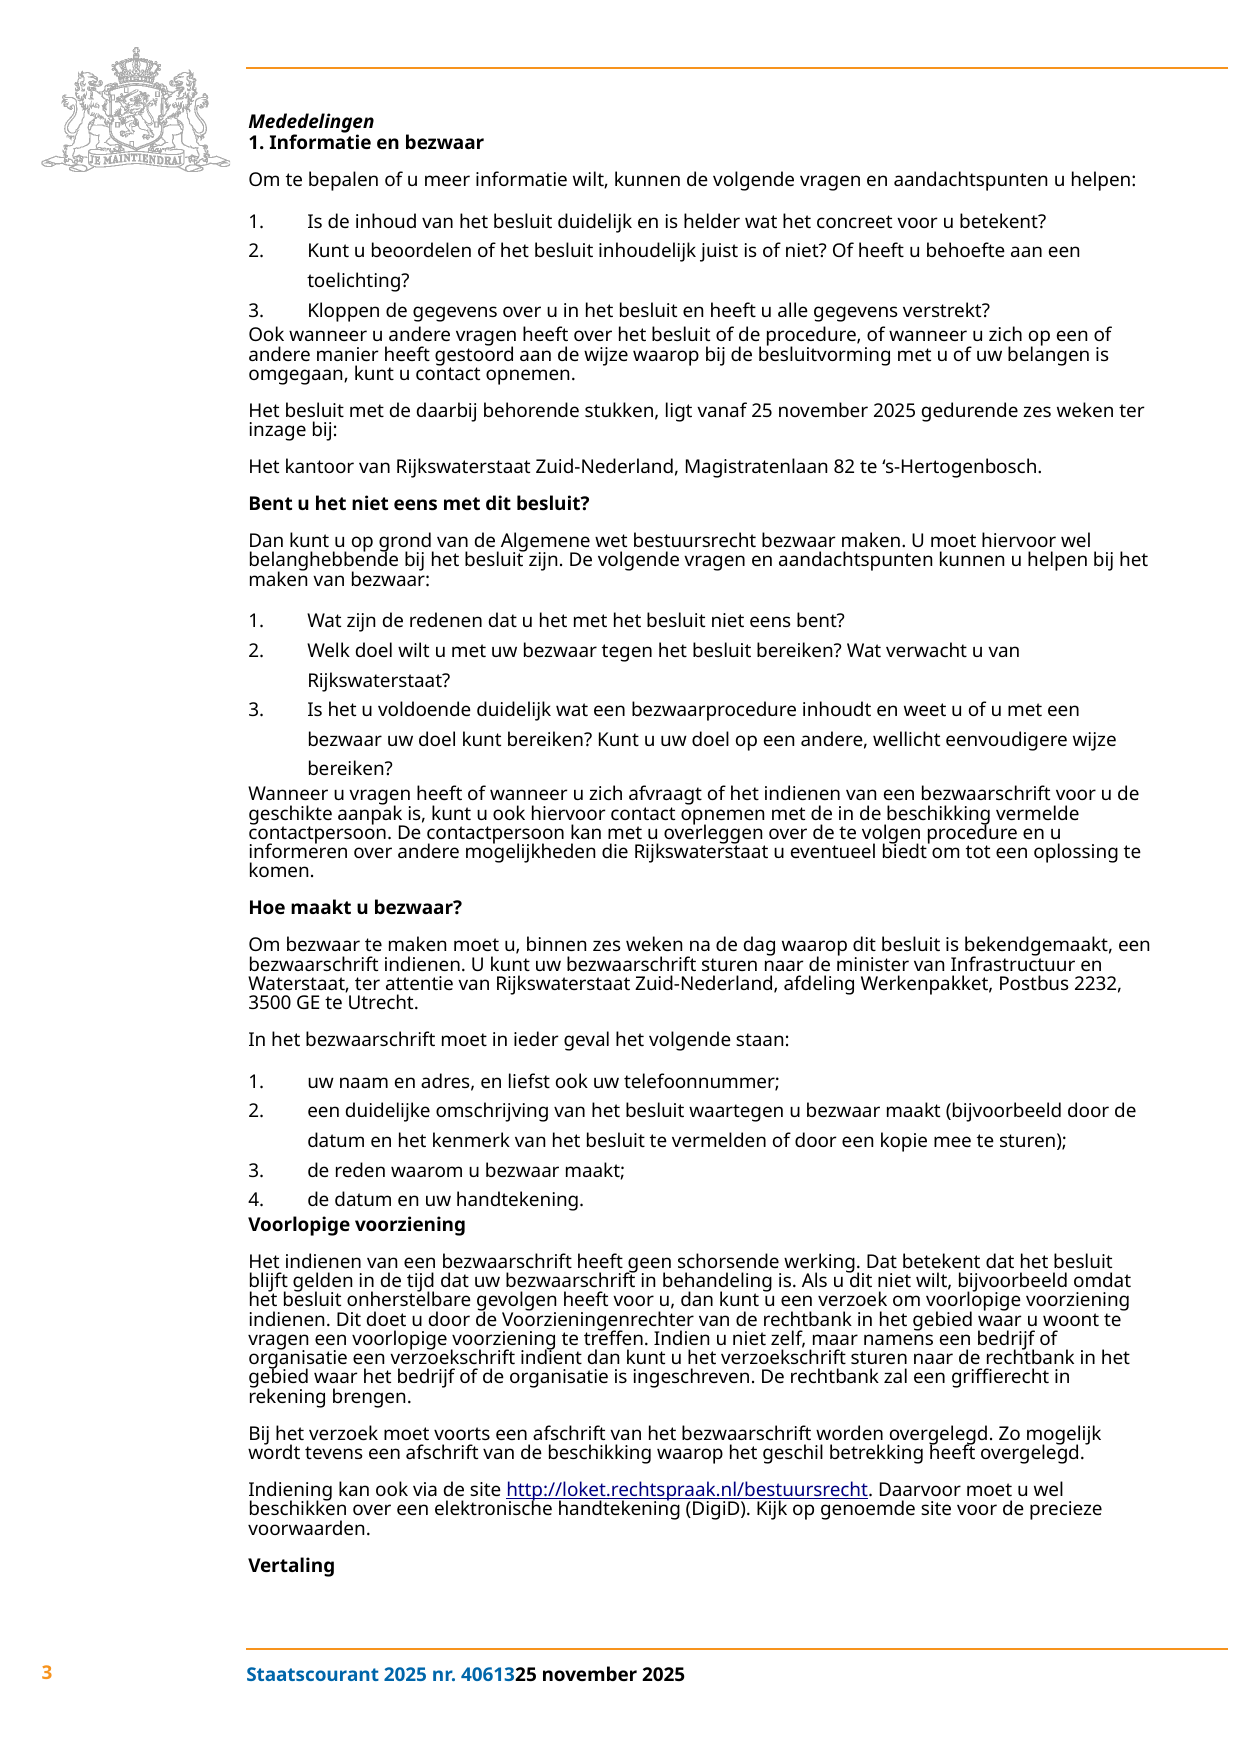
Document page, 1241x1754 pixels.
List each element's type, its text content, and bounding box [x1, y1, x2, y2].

text Hoe maakt u bezwaar? [248, 899, 1152, 918]
text Mededelingen [248, 108, 1152, 134]
list Kloppen de gegevens over u in het besluit en heeft u alle gegevens verstrekt? [248, 297, 1152, 323]
text Het besluit met de daarbij behorende stukken, ligt vanaf 25 november 2025 gedurende zes weken ter inzage bij: [248, 402, 1152, 441]
list de datum en uw handtekening. [248, 1186, 1152, 1212]
text Indiening kan ook via de site http://loket.rechtspraak.nl/bestuursrecht. Daarvoor moet u wel beschikken over een elektronische handtekening (DigiD). Kijk op genoemde site voor de precieze voorwaarden. [248, 1481, 1152, 1539]
text Vertaling [248, 1557, 1152, 1576]
list Is de inhoud van het besluit duidelijk en is helder wat het concreet voor u betekent? [248, 208, 1152, 234]
list de reden waarom u bezwaar maakt; [248, 1157, 1152, 1182]
text In het bezwaarschrift moet in ieder geval het volgende staan: [248, 1031, 1152, 1050]
picture [41, 47, 231, 172]
text Dan kunt u op grond van de Algemene wet bestuursrecht bezwaar maken. U moet hiervoor wel belanghebbende bij het besluit zijn. De volgende vragen en aandachtspunten kunnen u helpen bij het maken van bezwaar: [248, 532, 1152, 590]
list Kunt u beoordelen of het besluit inhoudelijk juist is of niet? Of heeft u behoefte aan een toelichting? [248, 238, 1152, 293]
text Het indienen van een bezwaarschrift heeft geen schorsende werking. Dat betekent dat het besluit blijft gelden in de tijd dat uw bezwaarschrift in behandeling is. Als u dit niet wilt, bijvoorbeeld omdat het besluit onherstelbare gevolgen heeft voor u, dan kunt u een verzoek om voorlopige voorziening indienen. Dit doet u door de Voorzieningenrechter van de rechtbank in het gebied waar u woont te vragen een voorlopige voorziening te treffen. Indien u niet zelf, maar namens een bedrijf of organisatie een verzoekschrift indient dan kunt u het verzoekschrift sturen naar de rechtbank in het gebied waar het bedrijf of de organisatie is ingeschreven. De rechtbank zal een griffierecht in rekening brengen. [248, 1253, 1152, 1407]
list Welk doel wilt u met uw bezwaar tegen het besluit bereiken? Wat verwacht u van Rijkswaterstaat? [248, 637, 1152, 693]
text Om bezwaar te maken moet u, binnen zes weken na de dag waarop dit besluit is bekendgemaakt, een bezwaarschrift indienen. U kunt uw bezwaarschrift sturen naar de minister van Infrastructuur en Waterstaat, ter attentie van Rijkswaterstaat Zuid-Nederland, afdeling Werkenpakket, Postbus 2232, 3500 GE te Utrecht. [248, 936, 1152, 1013]
list een duidelijke omschrijving van het besluit waartegen u bezwaar maakt (bijvoorbeeld door de datum en het kenmerk van het besluit te vermelden of door een kopie mee te sturen); [248, 1098, 1152, 1153]
text Bij het verzoek moet voorts een afschrift van het bezwaarschrift worden overgelegd. Zo mogelijk wordt tevens een afschrift van de beschikking waarop het geschil betrekking heeft overgelegd. [248, 1425, 1152, 1463]
text 1. Informatie en bezwaar [248, 134, 1152, 153]
list Is het u voldoende duidelijk wat een bezwaarprocedure inhoudt en weet u of u met een bezwaar uw doel kunt bereiken? Kunt u uw doel op een andere, wellicht eenvoudigere wijze bereiken? [248, 696, 1152, 781]
text Ook wanneer u andere vragen heeft over het besluit of de procedure, of wanneer u zich op een of andere manier heeft gestoord aan de wijze waarop bij de besluitvorming met u of uw belangen is omgegaan, kunt u contact opnemen. [248, 326, 1152, 384]
text Wanneer u vragen heeft of wanneer u zich afvraagt of het indienen van een bezwaarschrift voor u de geschikte aanpak is, kunt u ook hiervoor contact opnemen met de in de beschikking vermelde contactpersoon. De contactpersoon kan met u overleggen over de te volgen procedure en u informeren over andere mogelijkheden die Rijkswaterstaat u eventueel biedt om tot een oplossing te komen. [248, 785, 1152, 882]
text Om te bepalen of u meer informatie wilt, kunnen de volgende vragen en aandachtspunten u helpen: [248, 171, 1152, 190]
text Het kantoor van Rijkswaterstaat Zuid-Nederland, Magistratenlaan 82 te ‘s-Hertogenbosch. [248, 458, 1152, 477]
list Wat zijn de redenen dat u het met het besluit niet eens bent? [248, 608, 1152, 633]
text Voorlopige voorziening [248, 1216, 1152, 1235]
list uw naam en adres, en liefst ook uw telefoonnummer; [248, 1068, 1152, 1094]
text Bent u het niet eens met dit besluit? [248, 495, 1152, 514]
